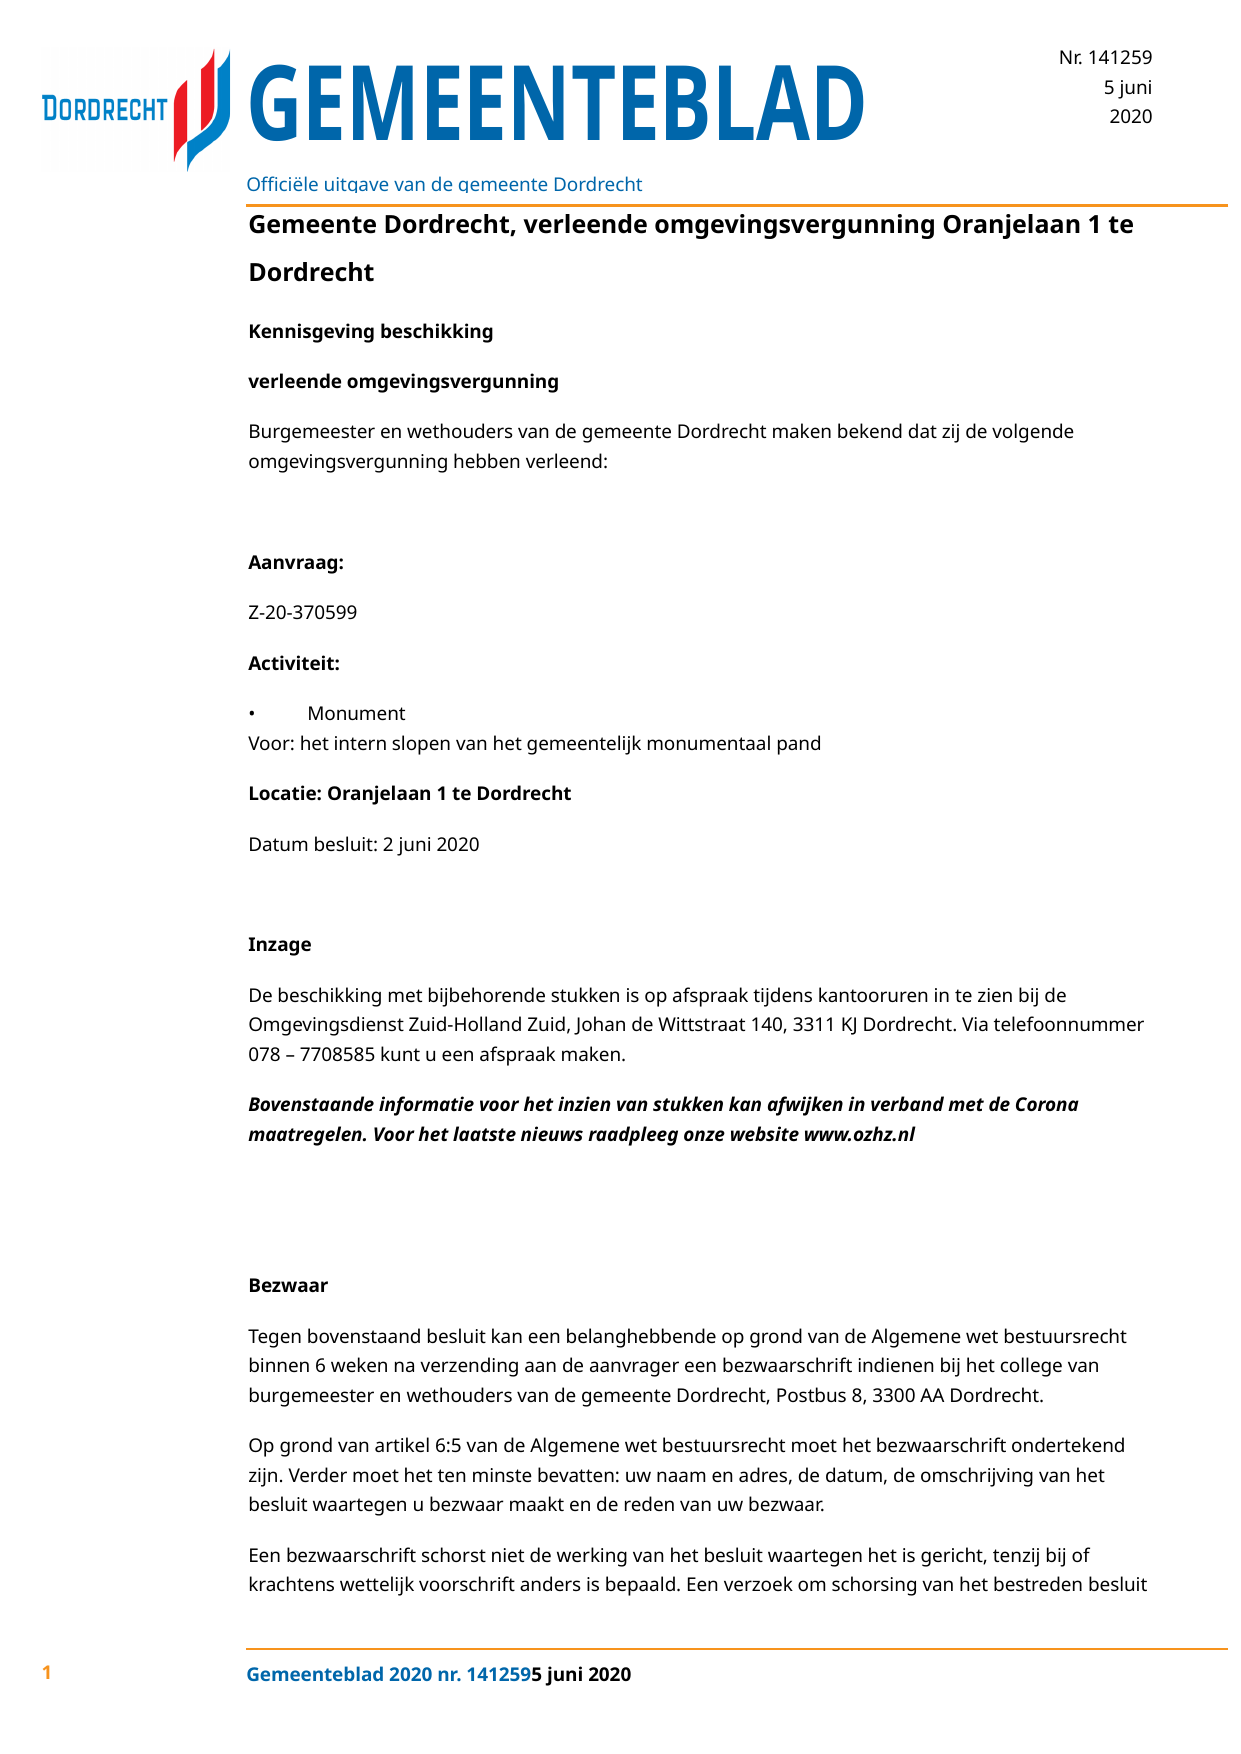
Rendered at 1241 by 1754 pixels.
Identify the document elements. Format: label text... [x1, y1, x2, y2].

text Inzage [248, 932, 1152, 957]
text Datum besluit: 2 juni 2020 [248, 831, 1152, 857]
text Bezwaar [248, 1272, 1152, 1298]
text De beschikking met bijbehorende stukken is op afspraak tijdens kantooruren in te zien bij de Omgevingsdienst Zuid-Holland Zuid, Johan de Wittstraat 140, 3311 KJ Dordrecht. Via telefoonnummer 078 – 7708585 kunt u een afspraak maken. [248, 982, 1152, 1067]
text Burgemeester en wethouders van de gemeente Dordrecht maken bekend dat zij de volgende omgevingsvergunning hebben verleend: [248, 419, 1152, 474]
text Tegen bovenstaand besluit kan een belanghebbende op grond van de Algemene wet bestuursrecht binnen 6 weken na verzending aan de aanvrager een bezwaarschrift indienen bij het college van burgemeester en wethouders van de gemeente Dordrecht, Postbus 8, 3300 AA Dordrecht. [248, 1323, 1152, 1408]
text Kennisgeving beschikking [248, 318, 1152, 344]
text Voor: het intern slopen van het gemeentelijk monumentaal pand [248, 730, 1152, 756]
list Monument [248, 700, 1152, 726]
text Z-20-370599 [248, 599, 1152, 625]
text Op grond van artikel 6:5 van de Algemene wet bestuursrecht moet het bezwaarschrift ondertekend zijn. Verder moet het ten minste bevatten: uw naam en adres, de datum, de omschrijving van het besluit waartegen u bezwaar maakt en de reden van uw bezwaar. [248, 1432, 1152, 1517]
picture [41, 47, 231, 172]
text Activiteit: [248, 650, 1152, 676]
text Aanvraag: [248, 549, 1152, 575]
text Een bezwaarschrift schorst niet de werking van het besluit waartegen het is gericht, tenzij bij of krachtens wettelijk voorschrift anders is bepaald. Een verzoek om schorsing van het bestreden besluit [248, 1542, 1152, 1597]
text Locatie: Oranjelaan 1 te Dordrecht [248, 780, 1152, 806]
text verleende omgevingsvergunning [248, 368, 1152, 394]
text Gemeente Dordrecht, verleende omgevingsvergunning Oranjelaan 1 te Dordrecht [248, 207, 1152, 288]
text Bovenstaande informatie voor het inzien van stukken kan afwijken in verband met de Corona maatregelen. Voor het laatste nieuws raadpleeg onze website www.ozhz.nl [248, 1092, 1152, 1147]
